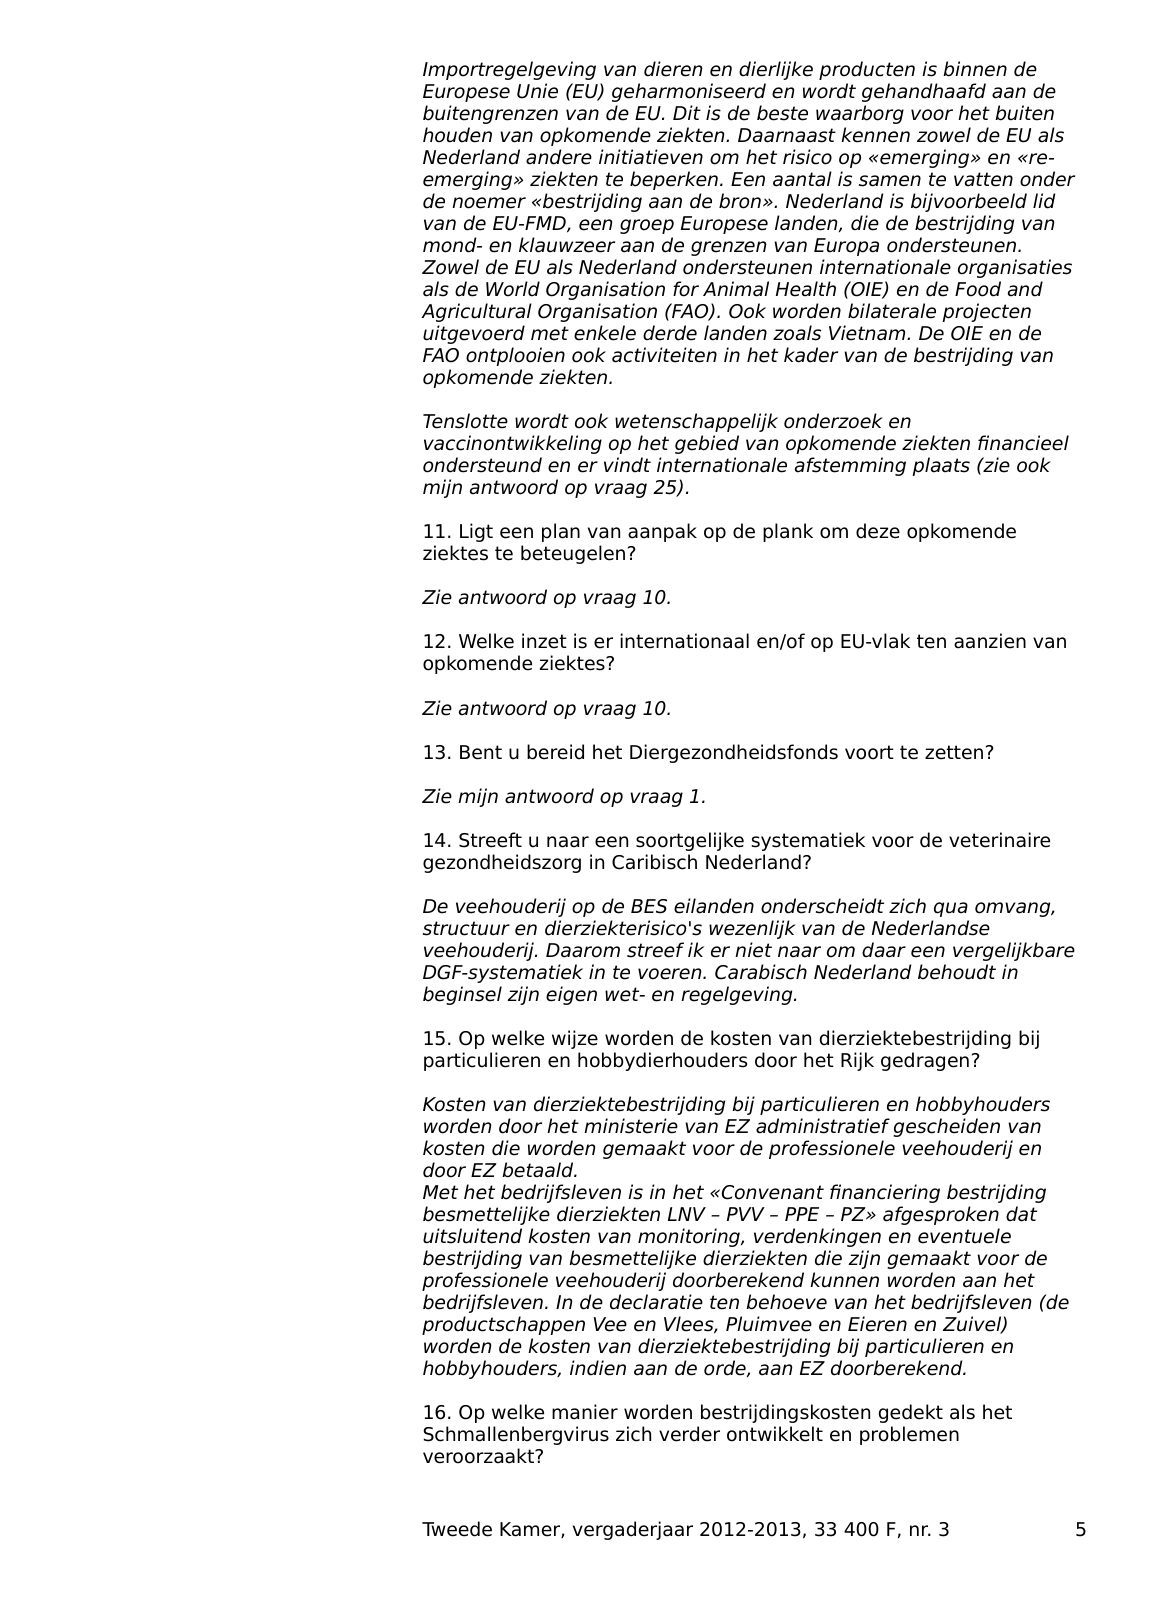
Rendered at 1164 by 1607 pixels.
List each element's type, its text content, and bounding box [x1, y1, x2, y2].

text Met het bedrijfsleven is in het «Convenant financiering bestrijding besmettelijke dierziekten LNV – PVV – PPE – PZ» afgesproken dat uitsluitend kosten van monitoring, verdenkingen en eventuele bestrijding van besmettelijke dierziekten die zijn gemaakt voor de professionele veehouderij doorberekend kunnen worden aan het bedrijfsleven. In de declaratie ten behoeve van het bedrijfsleven (de productschappen Vee en Vlees, Pluimvee en Eieren en Zuivel) worden de kosten van dierziektebestrijding bij particulieren en hobbyhouders, indien aan de orde, aan EZ doorberekend. [422, 1182, 1087, 1380]
text De veehouderij op de BES eilanden onderscheidt zich qua omvang, structuur en dierziekterisico's wezenlijk van de Nederlandse veehouderij. Daarom streef ik er niet naar om daar een vergelijkbare DGF-systematiek in te voeren. Carabisch Nederland behoudt in beginsel zijn eigen wet- en regelgeving. [422, 896, 1087, 1006]
text 15. Op welke wijze worden de kosten van dierziektebestrijding bij particulieren en hobbydierhouders door het Rijk gedragen? [422, 1028, 1087, 1072]
text Importregelgeving van dieren en dierlijke producten is binnen de Europese Unie (EU) geharmoniseerd en wordt gehandhaafd aan de buitengrenzen van de EU. Dit is de beste waarborg voor het buiten houden van opkomende ziekten. Daarnaast kennen zowel de EU als Nederland andere initiatieven om het risico op «emerging» en «re-emerging» ziekten te beperken. Een aantal is samen te vatten onder de noemer «bestrijding aan de bron». Nederland is bijvoorbeeld lid van de EU-FMD, een groep Europese landen, die de bestrijding van mond- en klauwzeer aan de grenzen van Europa ondersteunen. Zowel de EU als Nederland ondersteunen internationale organisaties als de World Organisation for Animal Health (OIE) en de Food and Agricultural Organisation (FAO). Ook worden bilaterale projecten uitgevoerd met enkele derde landen zoals Vietnam. De OIE en de FAO ontplooien ook activiteiten in het kader van de bestrijding van opkomende ziekten. [422, 59, 1087, 389]
text Zie antwoord op vraag 10. [422, 697, 1087, 719]
text 16. Op welke manier worden bestrijdingskosten gedekt als het Schmallenbergvirus zich verder ontwikkelt en problemen veroorzaakt? [422, 1402, 1087, 1468]
text 11. Ligt een plan van aanpak op de plank om deze opkomende ziektes te beteugelen? [422, 521, 1087, 565]
text 13. Bent u bereid het Diergezondheidsfonds voort te zetten? [422, 742, 1087, 764]
text Zie antwoord op vraag 10. [422, 587, 1087, 609]
text 14. Streeft u naar een soortgelijke systematiek voor de veterinaire gezondheidszorg in Caribisch Nederland? [422, 830, 1087, 874]
text Zie mijn antwoord op vraag 1. [422, 786, 1087, 808]
text Tenslotte wordt ook wetenschappelijk onderzoek en vaccinontwikkeling op het gebied van opkomende ziekten financieel ondersteund en er vindt internationale afstemming plaats (zie ook mijn antwoord op vraag 25). [422, 411, 1087, 499]
text Kosten van dierziektebestrijding bij particulieren en hobbyhouders worden door het ministerie van EZ administratief gescheiden van kosten die worden gemaakt voor de professionele veehouderij en door EZ betaald. [422, 1094, 1087, 1182]
text 12. Welke inzet is er internationaal en/of op EU-vlak ten aanzien van opkomende ziektes? [422, 631, 1087, 675]
